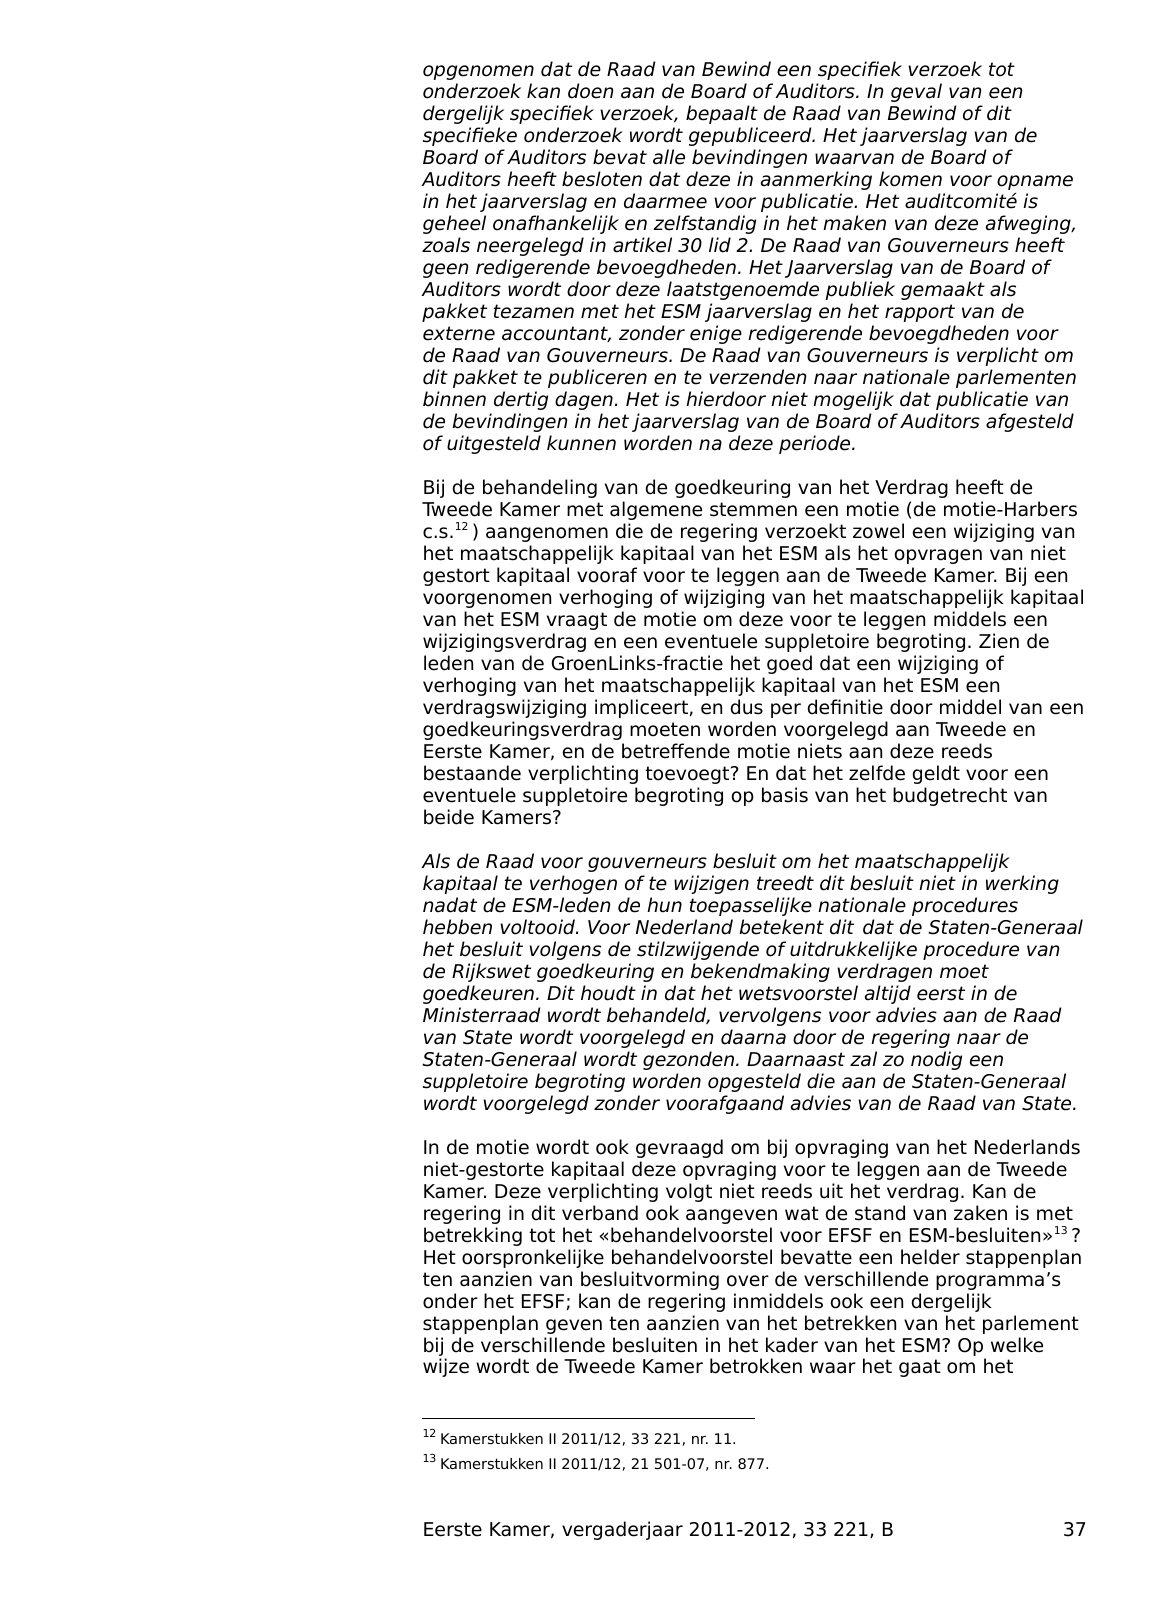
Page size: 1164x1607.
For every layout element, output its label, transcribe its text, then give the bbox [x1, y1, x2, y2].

text In de motie wordt ook gevraagd om bij opvraging van het Nederlands niet-gestorte kapitaal deze opvraging voor te leggen aan de Tweede Kamer. Deze verplichting volgt niet reeds uit het verdrag. Kan de regering in dit verband ook aangeven wat de stand van zaken is met betrekking tot het «behandelvoorstel voor EFSF en ESM-besluiten»? Het oorspronkelijke behandelvoorstel bevatte een helder stappenplan ten aanzien van besluitvorming over de verschillende programma’s onder het EFSF; kan de regering inmiddels ook een dergelijk stappenplan geven ten aanzien van het betrekken van het parlement bij de verschillende besluiten in het kader van het ESM? Op welke wijze wordt de Tweede Kamer betrokken waar het gaat om het [422, 1137, 1087, 1378]
text Als de Raad voor gouverneurs besluit om het maatschappelijk kapitaal te verhogen of te wijzigen treedt dit besluit niet in werking nadat de ESM-leden de hun toepasselijke nationale procedures hebben voltooid. Voor Nederland betekent dit dat de Staten-Generaal het besluit volgens de stilzwijgende of uitdrukkelijke procedure van de Rijkswet goedkeuring en bekendmaking verdragen moet goedkeuren. Dit houdt in dat het wetsvoorstel altijd eerst in de Ministerraad wordt behandeld, vervolgens voor advies aan de Raad van State wordt voorgelegd en daarna door de regering naar de Staten-Generaal wordt gezonden. Daarnaast zal zo nodig een suppletoire begroting worden opgesteld die aan de Staten-Generaal wordt voorgelegd zonder voorafgaand advies van de Raad van State. [422, 851, 1087, 1114]
text Bij de behandeling van de goedkeuring van het Verdrag heeft de Tweede Kamer met algemene stemmen een motie (de motie-Harbers c.s.) aangenomen die de regering verzoekt zowel een wijziging van het maatschappelijk kapitaal van het ESM als het opvragen van niet gestort kapitaal vooraf voor te leggen aan de Tweede Kamer. Bij een voorgenomen verhoging of wijziging van het maatschappelijk kapitaal van het ESM vraagt de motie om deze voor te leggen middels een wijzigingsverdrag en een eventuele suppletoire begroting. Zien de leden van de GroenLinks-fractie het goed dat een wijziging of verhoging van het maatschappelijk kapitaal van het ESM een verdragswijziging impliceert, en dus per definitie door middel van een goedkeuringsverdrag moeten worden voorgelegd aan Tweede en Eerste Kamer, en de betreffende motie niets aan deze reeds bestaande verplichting toevoegt? En dat het zelfde geldt voor een eventuele suppletoire begroting op basis van het budgetrecht van beide Kamers? [422, 477, 1087, 828]
text opgenomen dat de Raad van Bewind een specifiek verzoek tot onderzoek kan doen aan de Board of Auditors. In geval van een dergelijk specifiek verzoek, bepaalt de Raad van Bewind of dit specifieke onderzoek wordt gepubliceerd. Het jaarverslag van de Board of Auditors bevat alle bevindingen waarvan de Board of Auditors heeft besloten dat deze in aanmerking komen voor opname in het jaarverslag en daarmee voor publicatie. Het auditcomité is geheel onafhankelijk en zelfstandig in het maken van deze afweging, zoals neergelegd in artikel 30 lid 2. De Raad van Gouverneurs heeft geen redigerende bevoegdheden. Het Jaarverslag van de Board of Auditors wordt door deze laatstgenoemde publiek gemaakt als pakket tezamen met het ESM jaarverslag en het rapport van de externe accountant, zonder enige redigerende bevoegdheden voor de Raad van Gouverneurs. De Raad van Gouverneurs is verplicht om dit pakket te publiceren en te verzenden naar nationale parlementen binnen dertig dagen. Het is hierdoor niet mogelijk dat publicatie van de bevindingen in het jaarverslag van de Board of Auditors afgesteld of uitgesteld kunnen worden na deze periode. [422, 59, 1087, 455]
text Kamerstukken II 2011/12, 33 221, nr. 11. [422, 1427, 1087, 1449]
text Kamerstukken II 2011/12, 21 501-07, nr. 877. [422, 1452, 1087, 1474]
